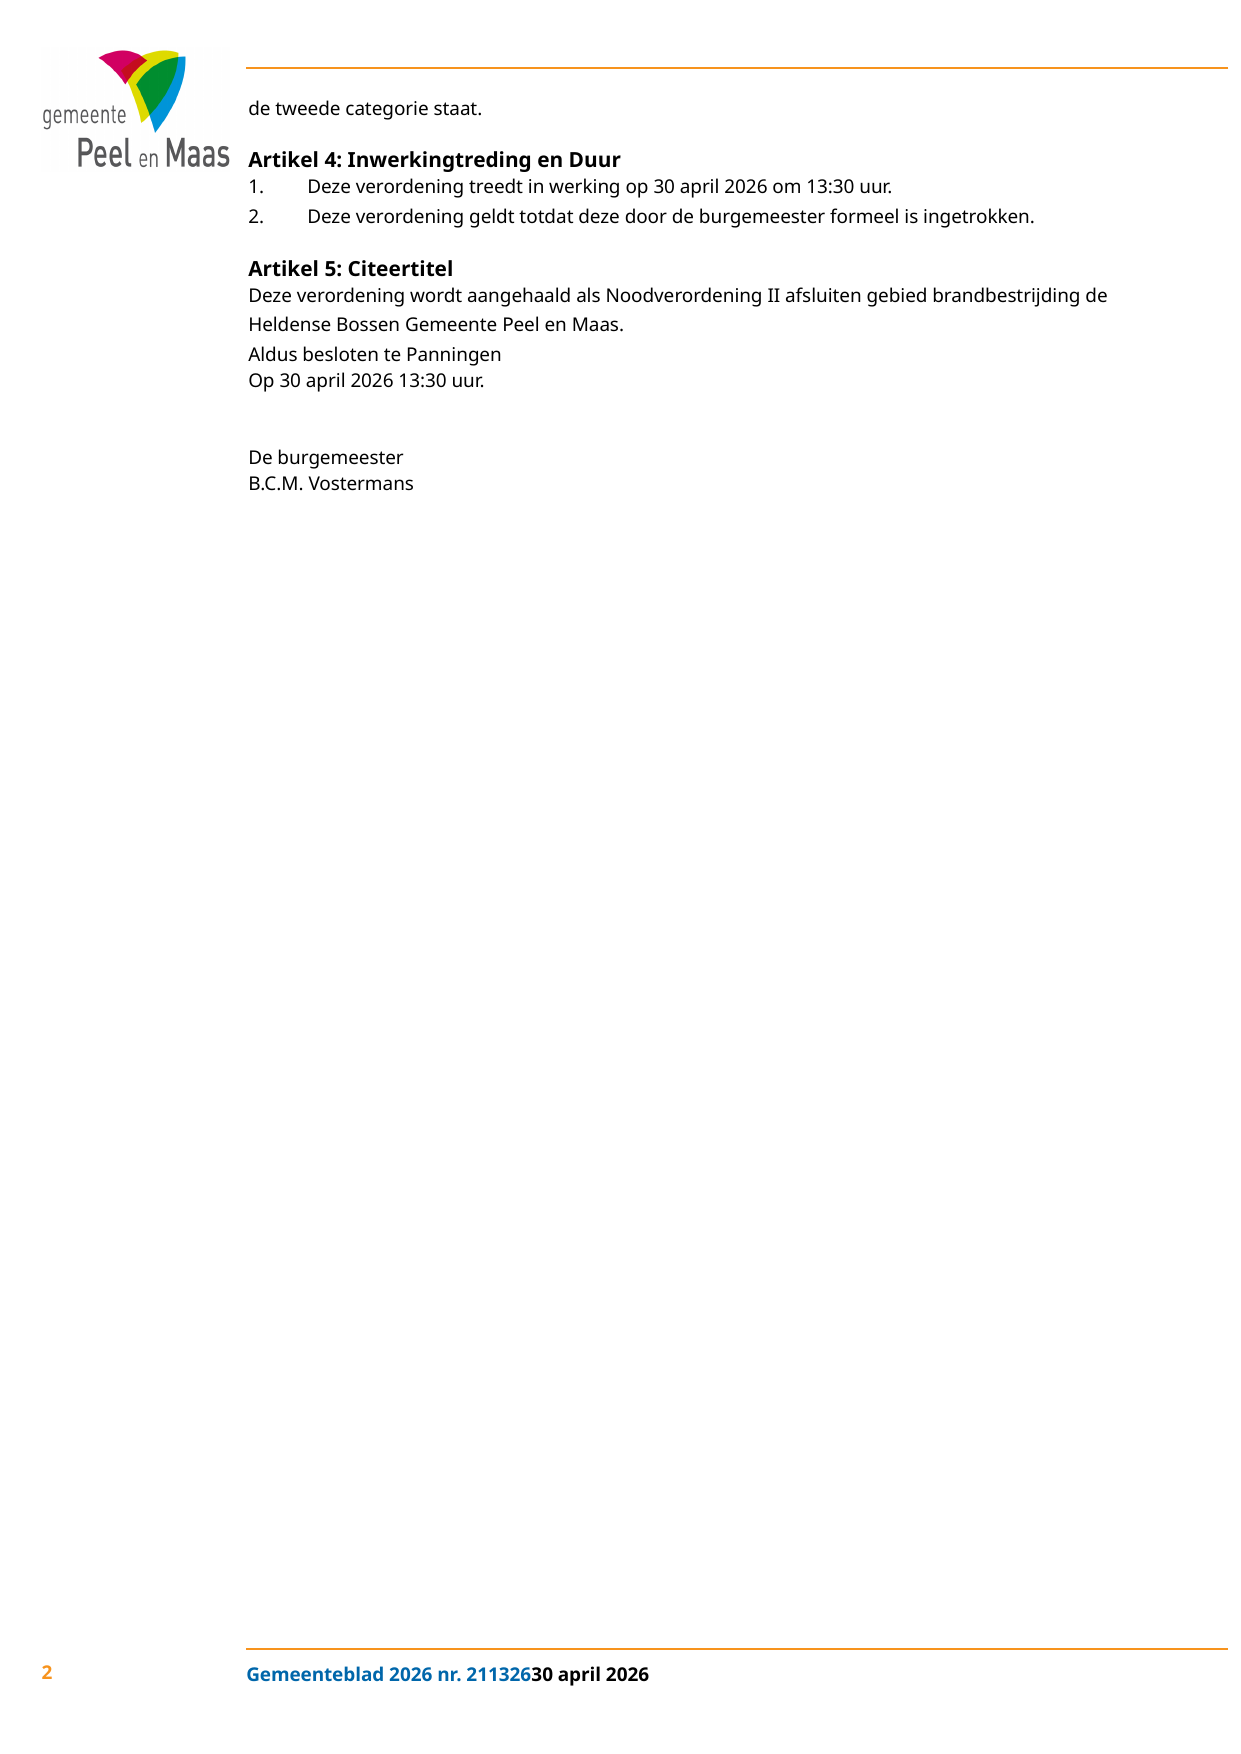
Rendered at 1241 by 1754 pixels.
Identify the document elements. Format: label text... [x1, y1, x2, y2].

list Deze verordening geldt totdat deze door de burgemeester formeel is ingetrokken. [248, 203, 1152, 229]
text Deze verordening wordt aangehaald als Noodverordening II afsluiten gebied brandbestrijding de Heldense Bossen Gemeente Peel en Maas. [248, 282, 1152, 337]
text De burgemeester [248, 444, 1152, 470]
text de tweede categorie staat. [248, 95, 1152, 121]
text Artikel 5: Citeertitel [248, 254, 1152, 282]
text B.C.M. Vostermans [248, 470, 1152, 496]
list Deze verordening treedt in werking op 30 april 2026 om 13:30 uur. [248, 174, 1152, 199]
text Artikel 4: Inwerkingtreding en Duur [248, 145, 1152, 174]
picture [41, 47, 231, 172]
text Aldus besloten te Panningen [248, 341, 1152, 367]
text Op 30 april 2026 13:30 uur. [248, 367, 1152, 393]
